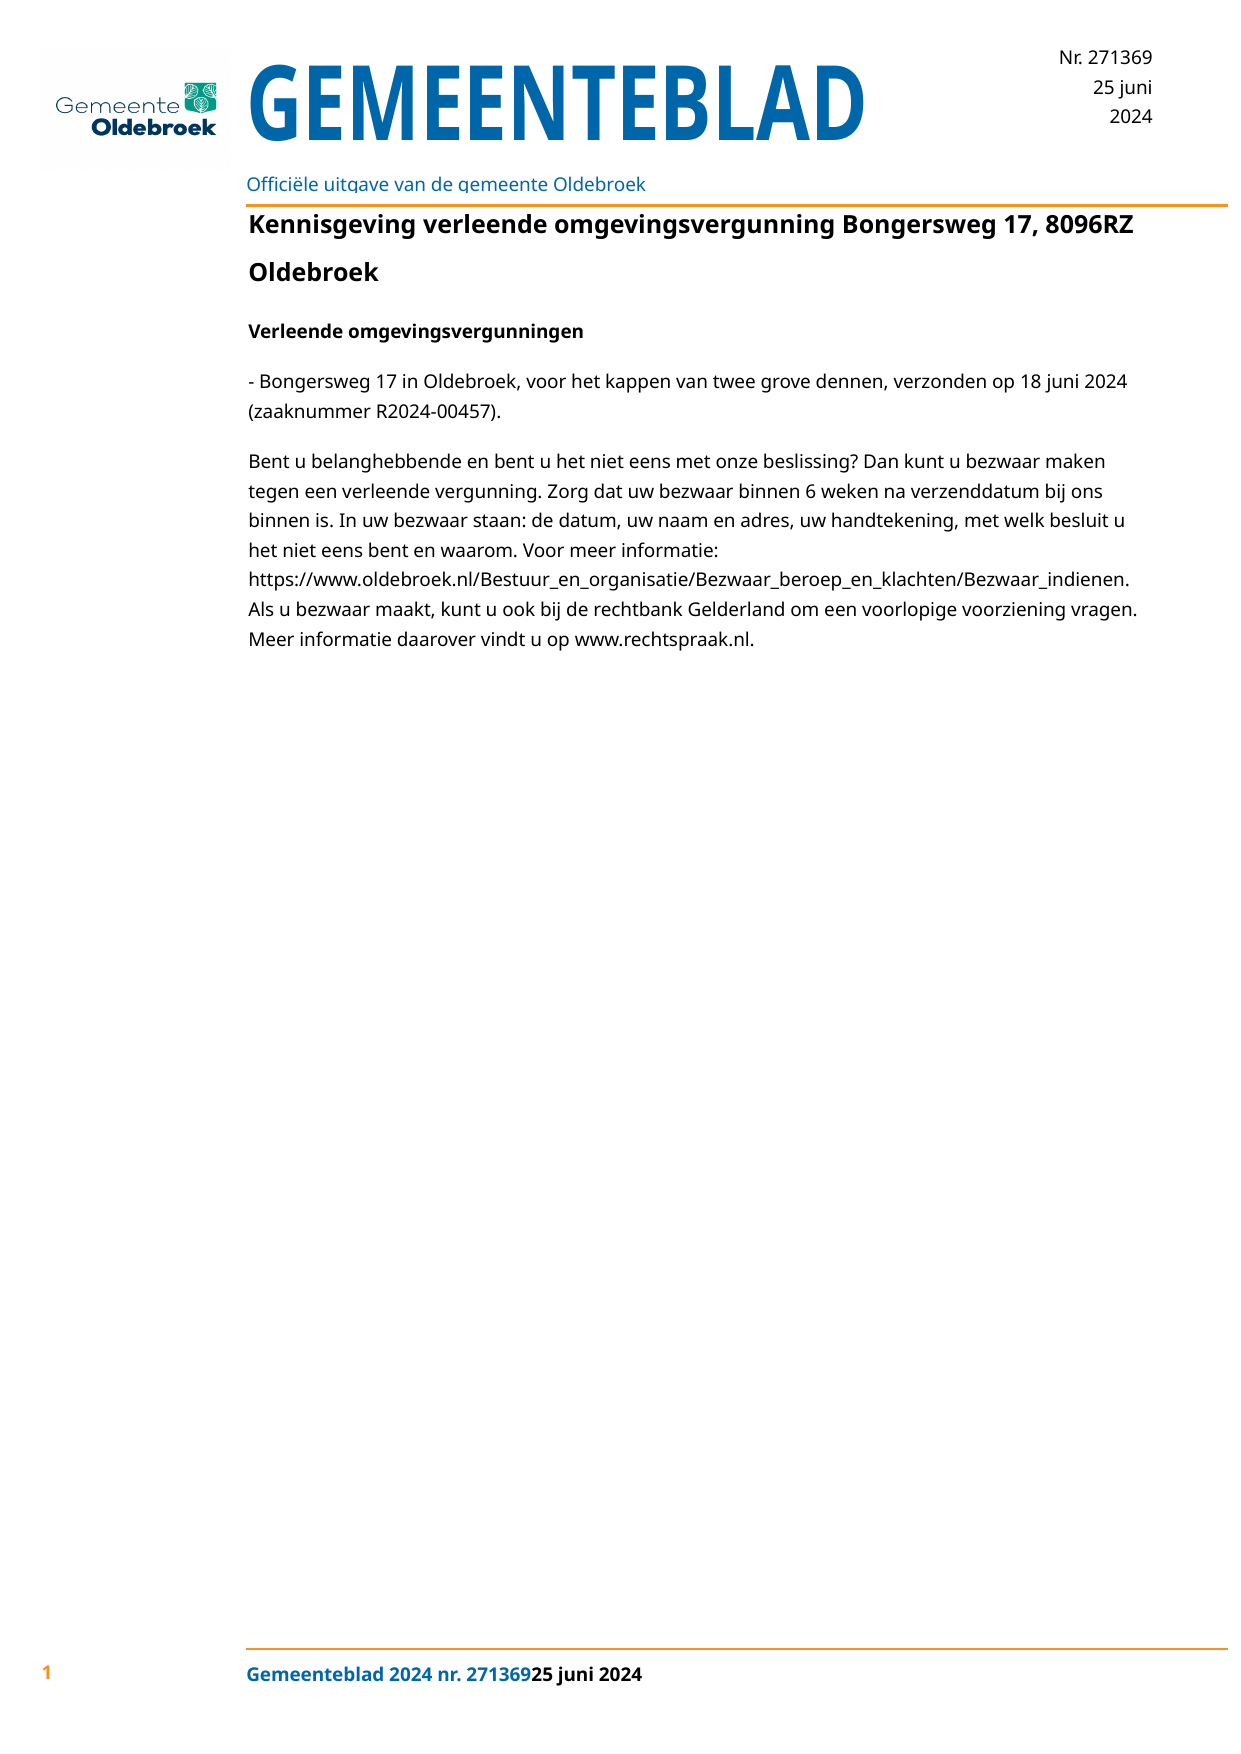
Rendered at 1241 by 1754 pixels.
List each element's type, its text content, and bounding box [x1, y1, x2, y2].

text Verleende omgevingsvergunningen [248, 318, 1152, 344]
text Bent u belanghebbende en bent u het niet eens met onze beslissing? Dan kunt u bezwaar maken tegen een verleende vergunning. Zorg dat uw bezwaar binnen 6 weken na verzenddatum bij ons binnen is. In uw bezwaar staan: de datum, uw naam en adres, uw handtekening, met welk besluit u het niet eens bent en waarom. Voor meer informatie: https://www.oldebroek.nl/Bestuur_en_organisatie/Bezwaar_beroep_en_klachten/Bezwaar_indienen. Als u bezwaar maakt, kunt u ook bij de rechtbank Gelderland om een voorlopige voorziening vragen. Meer informatie daarover vindt u op www.rechtspraak.nl. [248, 448, 1152, 652]
text - Bongersweg 17 in Oldebroek, voor het kappen van twee grove dennen, verzonden op 18 juni 2024 (zaaknummer R2024-00457). [248, 368, 1152, 424]
picture [41, 47, 231, 172]
text Kennisgeving verleende omgevingsvergunning Bongersweg 17, 8096RZ Oldebroek [248, 207, 1152, 288]
